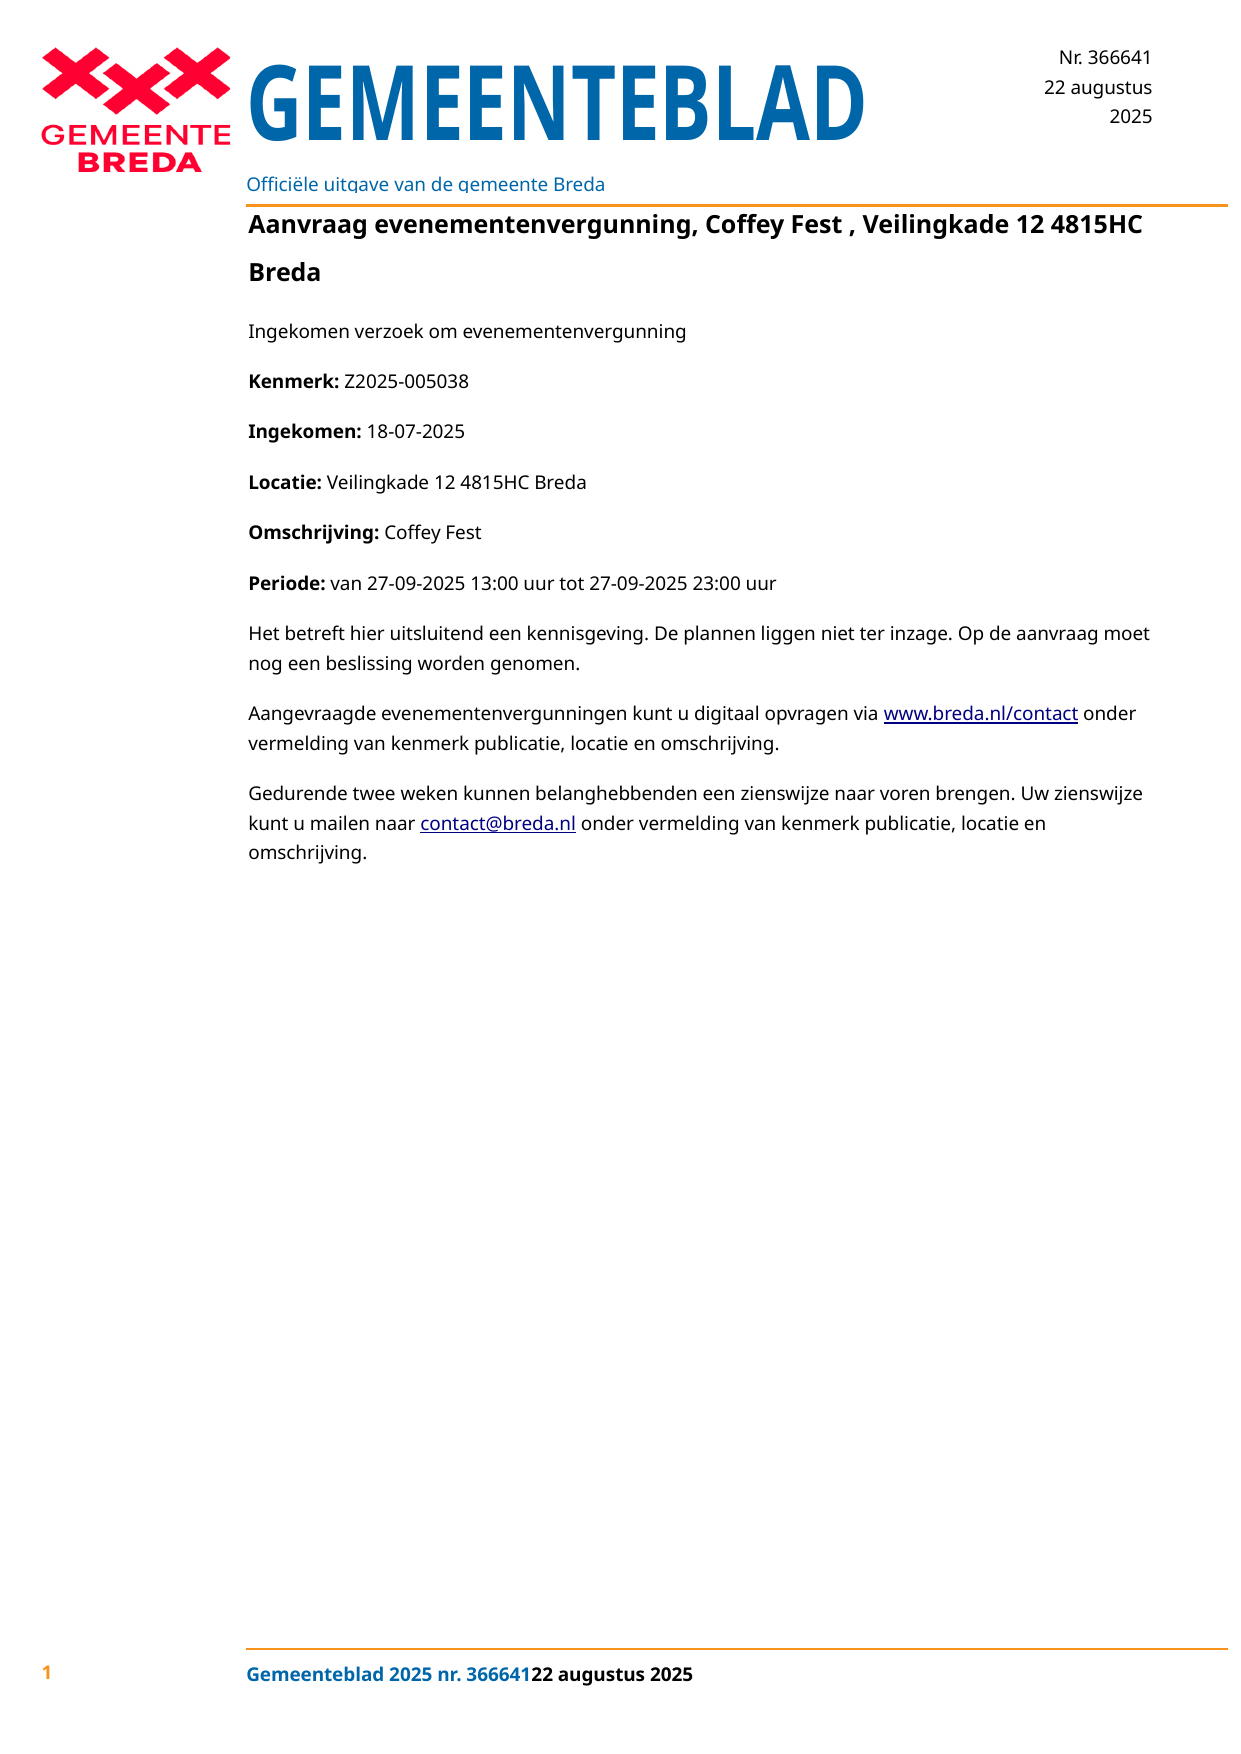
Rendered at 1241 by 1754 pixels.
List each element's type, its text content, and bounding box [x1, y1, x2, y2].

text Het betreft hier uitsluitend een kennisgeving. De plannen liggen niet ter inzage. Op de aanvraag moet nog een beslissing worden genomen. [248, 620, 1152, 676]
text Ingekomen: 18-07-2025 [248, 419, 1152, 444]
text Ingekomen verzoek om evenementenvergunning [248, 318, 1152, 344]
text Aanvraag evenementenvergunning, Coffey Fest , Veilingkade 12 4815HC Breda [248, 207, 1152, 288]
text Gedurende twee weken kunnen belanghebbenden een zienswijze naar voren brengen. Uw zienswijze kunt u mailen naar contact@breda.nl onder vermelding van kenmerk publicatie, locatie en omschrijving. [248, 780, 1152, 865]
text Locatie: Veilingkade 12 4815HC Breda [248, 469, 1152, 495]
text Aangevraagde evenementenvergunningen kunt u digitaal opvragen via www.breda.nl/contact onder vermelding van kenmerk publicatie, locatie en omschrijving. [248, 700, 1152, 756]
text Omschrijving: Coffey Fest [248, 519, 1152, 545]
text Kenmerk: Z2025-005038 [248, 368, 1152, 394]
text Periode: van 27-09-2025 13:00 uur tot 27-09-2025 23:00 uur [248, 570, 1152, 596]
picture [41, 47, 231, 172]
